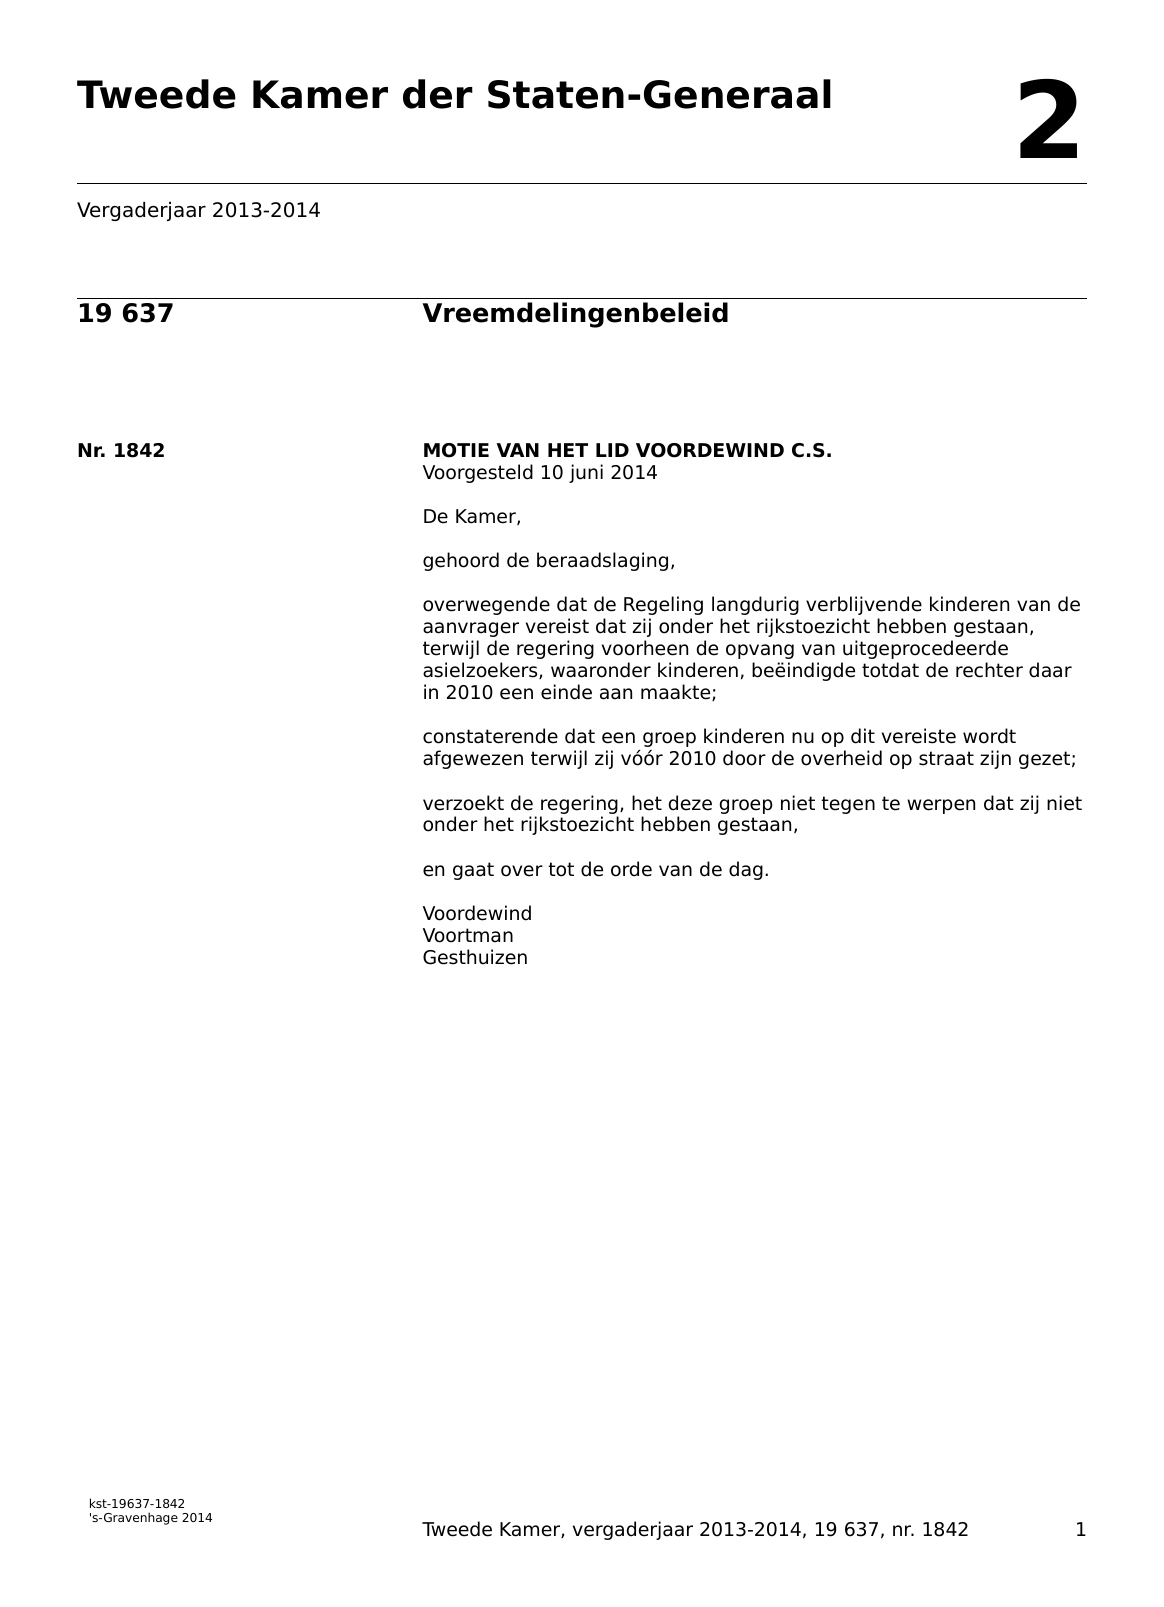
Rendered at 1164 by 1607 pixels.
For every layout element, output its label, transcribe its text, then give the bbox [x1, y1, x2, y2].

text Voorgesteld 10 juni 2014 [422, 462, 1087, 484]
text constaterende dat een groep kinderen nu op dit vereiste wordt afgewezen terwijl zij vóór 2010 door de overheid op straat zijn gezet; [422, 726, 1087, 770]
text gehoord de beraadslaging, [422, 550, 1087, 572]
text Voordewind [422, 903, 1087, 925]
text 's-Gravenhage 2014 [88, 1511, 323, 1525]
subtitle 19 637 Vreemdelingenbeleid [77, 299, 1087, 329]
text en gaat over tot de orde van de dag. [422, 858, 1087, 881]
text Voortman [422, 925, 1087, 947]
subtitle Nr. 1842 MOTIE VAN HET LID VOORDEWIND C.S. [77, 440, 1087, 462]
text De Kamer, [422, 506, 1087, 528]
text Gesthuizen [422, 947, 1087, 969]
table_cell Vergaderjaar 2013-2014 [77, 184, 1087, 298]
table_header 2 [886, 59, 1087, 183]
text overwegende dat de Regeling langdurig verblijvende kinderen van de aanvrager vereist dat zij onder het rijkstoezicht hebben gestaan, terwijl de regering voorheen de opvang van uitgeprocedeerde asielzoekers, waaronder kinderen, beëindigde totdat de rechter daar in 2010 een einde aan maakte; [422, 594, 1087, 704]
text kst-19637-1842 [88, 1497, 323, 1511]
text verzoekt de regering, het deze groep niet tegen te werpen dat zij niet onder het rijkstoezicht hebben gestaan, [422, 792, 1087, 836]
table_header Tweede Kamer der Staten-Generaal [77, 59, 886, 183]
